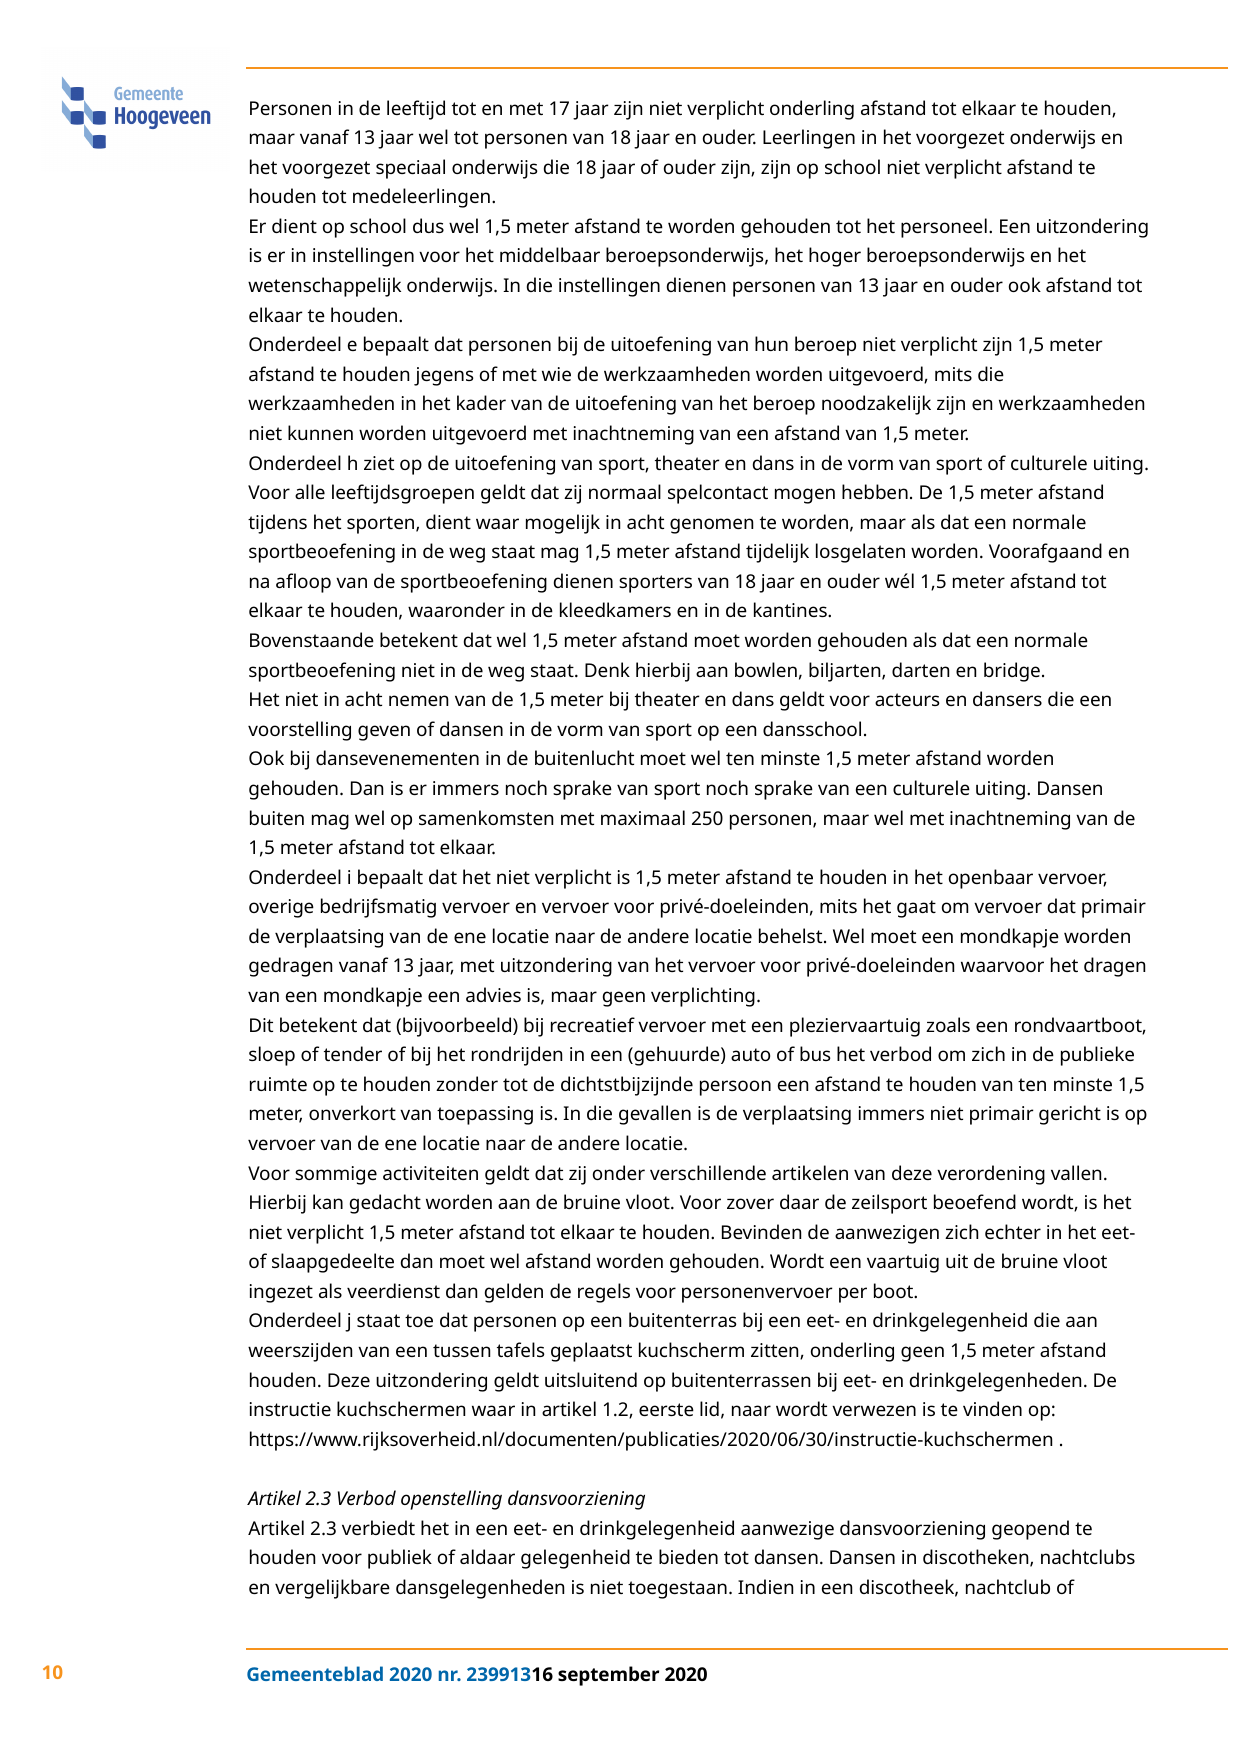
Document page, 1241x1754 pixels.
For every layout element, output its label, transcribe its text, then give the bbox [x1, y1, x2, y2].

text Artikel 2.3 verbiedt het in een eet- en drinkgelegenheid aanwezige dansvoorziening geopend te houden voor publiek of aldaar gelegenheid te bieden tot dansen. Dansen in discotheken, nachtclubs en vergelijkbare dansgelegenheden is niet toegestaan. Indien in een discotheek, nachtclub of [248, 1515, 1152, 1600]
text Artikel 2.3 Verbod openstelling dansvoorziening [248, 1485, 1152, 1511]
text Het niet in acht nemen van de 1,5 meter bij theater en dans geldt voor acteurs en dansers die een voorstelling geven of dansen in de vorm van sport op een dansschool. [248, 686, 1152, 742]
text Personen in de leeftijd tot en met 17 jaar zijn niet verplicht onderling afstand tot elkaar te houden, maar vanaf 13 jaar wel tot personen van 18 jaar en ouder. Leerlingen in het voorgezet onderwijs en het voorgezet speciaal onderwijs die 18 jaar of ouder zijn, zijn op school niet verplicht afstand te houden tot medeleerlingen. [248, 95, 1152, 209]
text Ook bij dansevenementen in de buitenlucht moet wel ten minste 1,5 meter afstand worden gehouden. Dan is er immers noch sprake van sport noch sprake van een culturele uiting. Dansen buiten mag wel op samenkomsten met maximaal 250 personen, maar wel met inachtneming van de 1,5 meter afstand tot elkaar. [248, 746, 1152, 860]
picture [41, 47, 231, 172]
text Onderdeel j staat toe dat personen op een buitenterras bij een eet- en drinkgelegenheid die aan weerszijden van een tussen tafels geplaatst kuchscherm zitten, onderling geen 1,5 meter afstand houden. Deze uitzondering geldt uitsluitend op buitenterrassen bij eet- en drinkgelegenheden. De instructie kuchschermen waar in artikel 1.2, eerste lid, naar wordt verwezen is te vinden op: https://www.rijksoverheid.nl/documenten/publicaties/2020/06/30/instructie-kuchschermen . [248, 1308, 1152, 1452]
text Onderdeel e bepaalt dat personen bij de uitoefening van hun beroep niet verplicht zijn 1,5 meter afstand te houden jegens of met wie de werkzaamheden worden uitgevoerd, mits die werkzaamheden in het kader van de uitoefening van het beroep noodzakelijk zijn en werkzaamheden niet kunnen worden uitgevoerd met inachtneming van een afstand van 1,5 meter. [248, 331, 1152, 446]
text Onderdeel h ziet op de uitoefening van sport, theater en dans in de vorm van sport of culturele uiting. Voor alle leeftijdsgroepen geldt dat zij normaal spelcontact mogen hebben. De 1,5 meter afstand tijdens het sporten, dient waar mogelijk in acht genomen te worden, maar als dat een normale sportbeoefening in de weg staat mag 1,5 meter afstand tijdelijk losgelaten worden. Voorafgaand en na afloop van de sportbeoefening dienen sporters van 18 jaar en ouder wél 1,5 meter afstand tot elkaar te houden, waaronder in de kleedkamers en in de kantines. [248, 450, 1152, 623]
text Dit betekent dat (bijvoorbeeld) bij recreatief vervoer met een pleziervaartuig zoals een rondvaartboot, sloep of tender of bij het rondrijden in een (gehuurde) auto of bus het verbod om zich in de publieke ruimte op te houden zonder tot de dichtstbijzijnde persoon een afstand te houden van ten minste 1,5 meter, onverkort van toepassing is. In die gevallen is de verplaatsing immers niet primair gericht is op vervoer van de ene locatie naar de andere locatie. [248, 1012, 1152, 1156]
text Voor sommige activiteiten geldt dat zij onder verschillende artikelen van deze verordening vallen. Hierbij kan gedacht worden aan de bruine vloot. Voor zover daar de zeilsport beoefend wordt, is het niet verplicht 1,5 meter afstand tot elkaar te houden. Bevinden de aanwezigen zich echter in het eet- of slaapgedeelte dan moet wel afstand worden gehouden. Wordt een vaartuig uit de bruine vloot ingezet als veerdienst dan gelden de regels voor personenvervoer per boot. [248, 1160, 1152, 1304]
text Onderdeel i bepaalt dat het niet verplicht is 1,5 meter afstand te houden in het openbaar vervoer, overige bedrijfsmatig vervoer en vervoer voor privé-doeleinden, mits het gaat om vervoer dat primair de verplaatsing van de ene locatie naar de andere locatie behelst. Wel moet een mondkapje worden gedragen vanaf 13 jaar, met uitzondering van het vervoer voor privé-doeleinden waarvoor het dragen van een mondkapje een advies is, maar geen verplichting. [248, 864, 1152, 1008]
text Bovenstaande betekent dat wel 1,5 meter afstand moet worden gehouden als dat een normale sportbeoefening niet in de weg staat. Denk hierbij aan bowlen, biljarten, darten en bridge. [248, 627, 1152, 683]
text Er dient op school dus wel 1,5 meter afstand te worden gehouden tot het personeel. Een uitzondering is er in instellingen voor het middelbaar beroepsonderwijs, het hoger beroepsonderwijs en het wetenschappelijk onderwijs. In die instellingen dienen personen van 13 jaar en ouder ook afstand tot elkaar te houden. [248, 213, 1152, 328]
